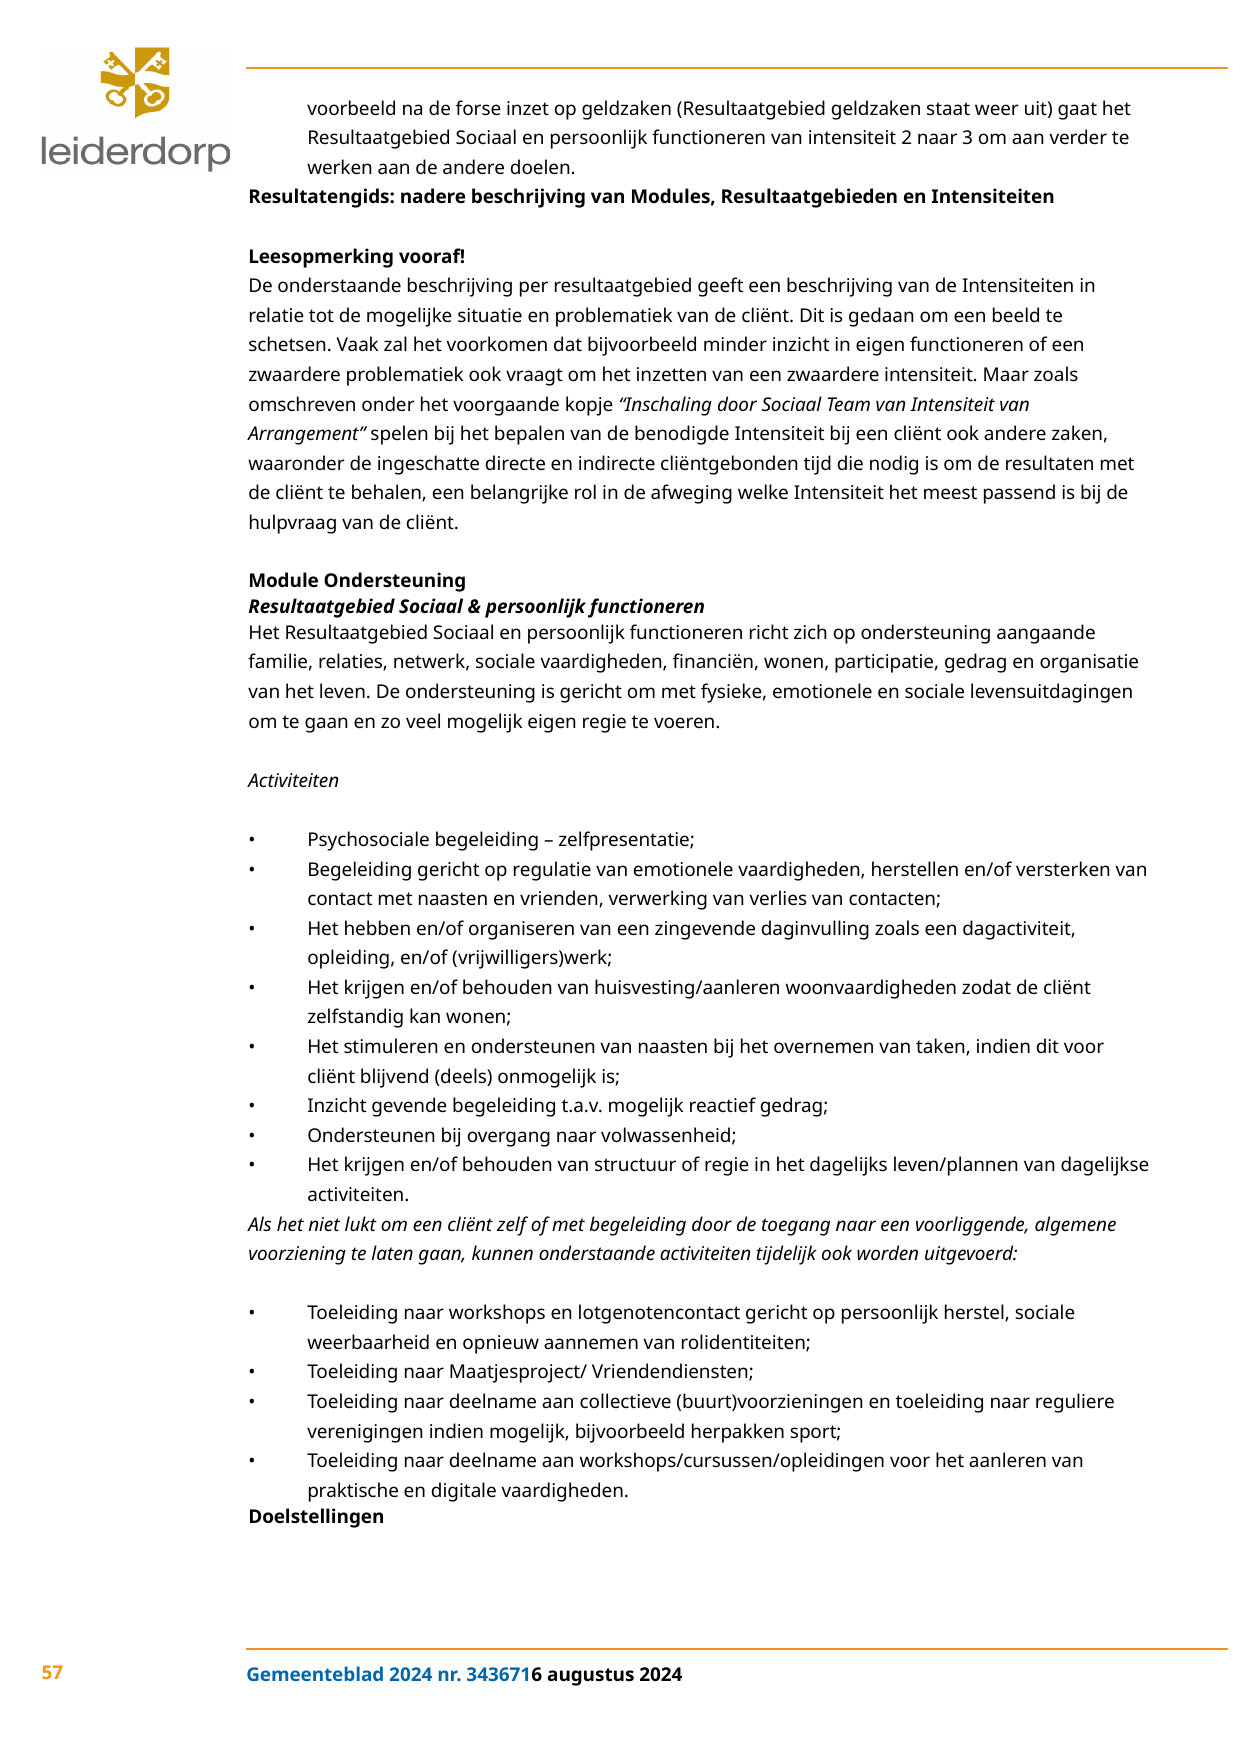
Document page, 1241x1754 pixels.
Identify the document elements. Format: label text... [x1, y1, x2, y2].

table_header Leesopmerking vooraf! De onderstaande beschrijving per resultaatgebied geeft een beschrijving van de Intensiteiten in relatie tot de mogelijke situatie en problematiek van de cliënt. Dit is gedaan om een beeld te schetsen. Vaak zal het voorkomen dat bijvoorbeeld minder inzicht in eigen functioneren of een zwaardere problematiek ook vraagt om het inzetten van een zwaardere intensiteit. Maar zoals omschreven onder het voorgaande kopje “Inschaling door Sociaal Team van Intensiteit van Arrangement” spelen bij het bepalen van de benodigde Intensiteit bij een cliënt ook andere zaken, waaronder de ingeschatte directe en indirecte cliëntgebonden tijd die nodig is om de resultaten met de cliënt te behalen, een belangrijke rol in de afweging welke Intensiteit het meest passend is bij de hulpvraag van de cliënt. [248, 243, 1152, 535]
picture [41, 47, 231, 172]
table_cell Het Resultaatgebied Sociaal en persoonlijk functioneren richt zich op ondersteuning aangaande familie, relaties, netwerk, sociale vaardigheden, financiën, wonen, participatie, gedrag en organisatie van het leven. De ondersteuning is gericht om met fysieke, emotionele en sociale levensuitdagingen om te gaan en zo veel mogelijk eigen regie te voeren. Activiteiten Psychosociale begeleiding – zelfpresentatie; Begeleiding gericht op regulatie van emotionele vaardigheden, herstellen en/of versterken van contact met naasten en vrienden, verwerking van verlies van contacten; Het hebben en/of organiseren van een zingevende daginvulling zoals een dagactiviteit, opleiding, en/of (vrijwilligers)werk; Het krijgen en/of behouden van huisvesting/aanleren woonvaardigheden zodat de cliënt zelfstandig kan wonen; Het stimuleren en ondersteunen van naasten bij het overnemen van taken, indien dit voor cliënt blijvend (deels) onmogelijk is; Inzicht gevende begeleiding t.a.v. mogelijk reactief gedrag; Ondersteunen bij overgang naar volwassenheid; Het krijgen en/of behouden van structuur of regie in het dagelijks leven/plannen van dagelijkse activiteiten. Als het niet lukt om een cliënt zelf of met begeleiding door de toegang naar een voorliggende, algemene voorziening te laten gaan, kunnen onderstaande activiteiten tijdelijk ook worden uitgevoerd: Toeleiding naar workshops en lotgenotencontact gericht op persoonlijk herstel, sociale weerbaarheid en opnieuw aannemen van rolidentiteiten; Toeleiding naar Maatjesproject/ Vriendendiensten; Toeleiding naar deelname aan collectieve (buurt)voorzieningen en toeleiding naar reguliere verenigingen indien mogelijk, bijvoorbeeld herpakken sport; Toeleiding naar deelname aan workshops/cursussen/opleidingen voor het aanleren van praktische en digitale vaardigheden. [248, 619, 1152, 1503]
list voorbeeld na de forse inzet op geldzaken (Resultaatgebied geldzaken staat weer uit) gaat het Resultaatgebied Sociaal en persoonlijk functioneren van intensiteit 2 naar 3 om aan verder te werken aan de andere doelen. [248, 95, 1152, 180]
table_cell Resultaatgebied Sociaal & persoonlijk functioneren [248, 594, 1152, 619]
table_header Module Ondersteuning [248, 568, 1152, 593]
text Resultatengids: nadere beschrijving van Modules, Resultaatgebieden en Intensiteiten [248, 183, 1152, 209]
table_cell Doelstellingen [248, 1503, 1152, 1528]
